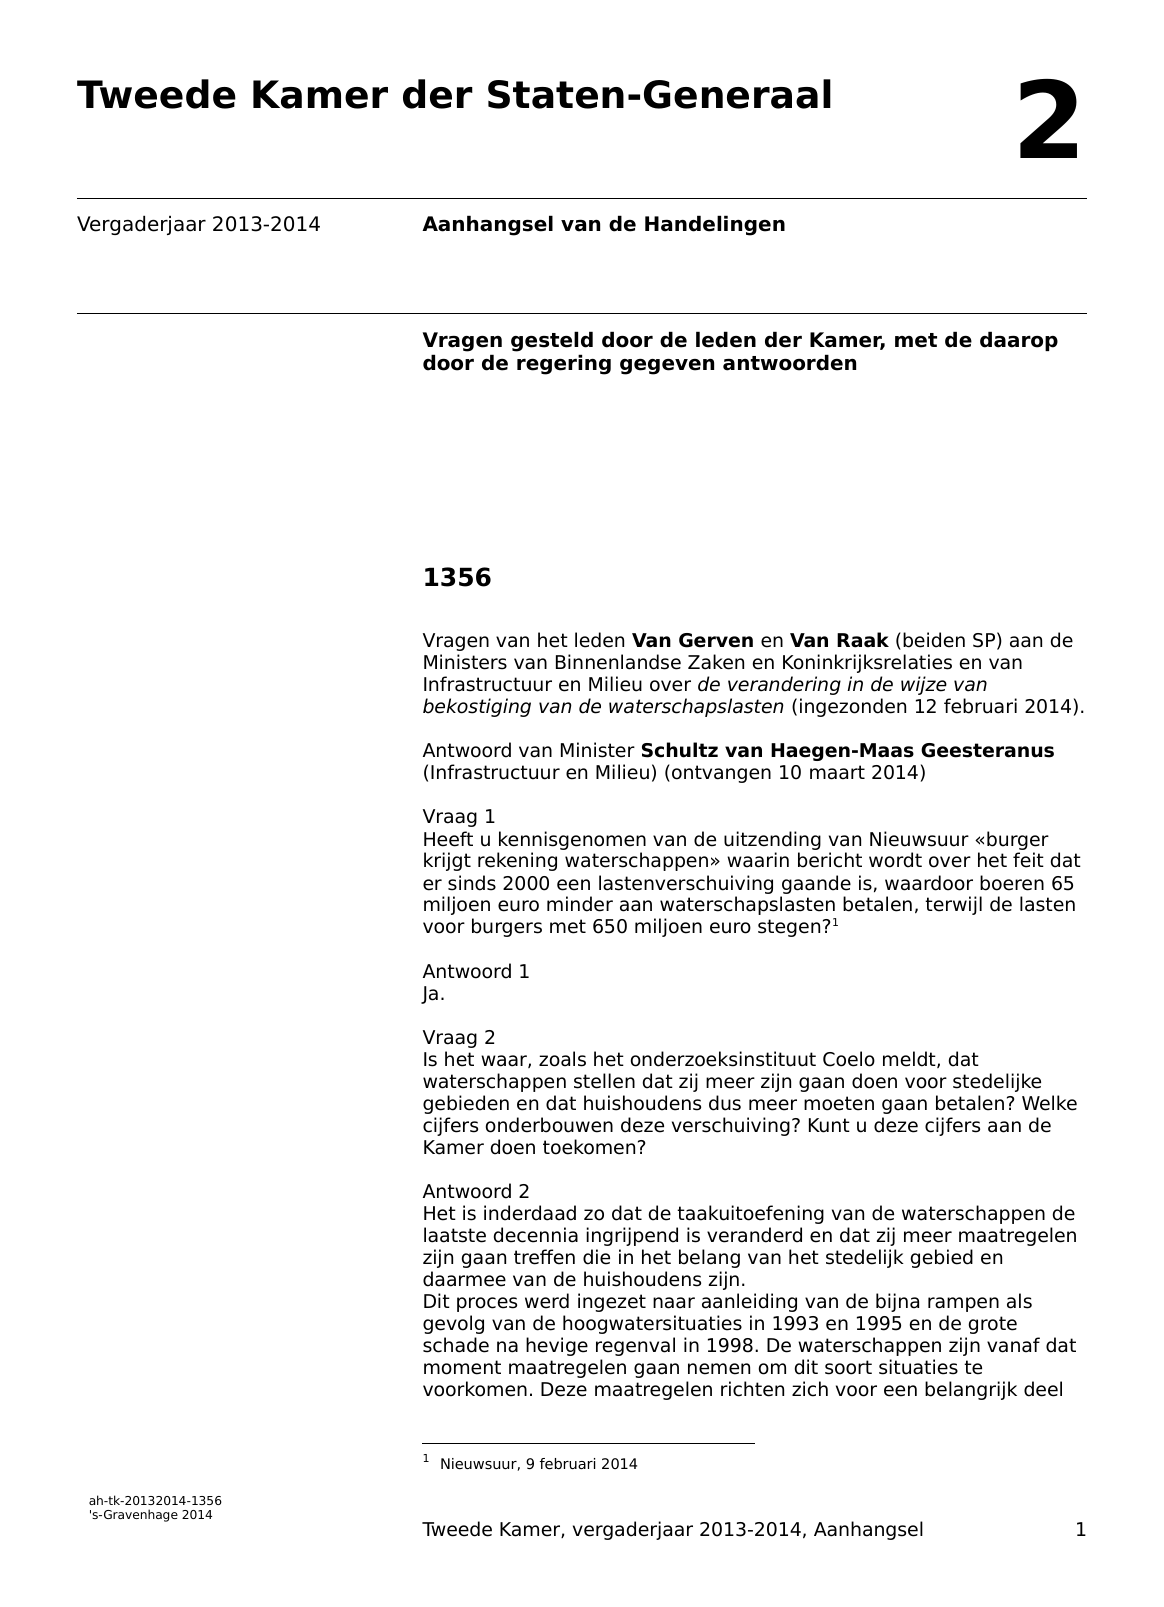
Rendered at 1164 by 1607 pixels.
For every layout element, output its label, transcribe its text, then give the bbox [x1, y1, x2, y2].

text Het is inderdaad zo dat de taakuitoefening van de waterschappen de laatste decennia ingrijpend is veranderd en dat zij meer maatregelen zijn gaan treffen die in het belang van het stedelijk gebied en daarmee van de huishoudens zijn. [422, 1203, 1087, 1291]
text Antwoord van Minister Schultz van Haegen-Maas Geesteranus (Infrastructuur en Milieu) (ontvangen 10 maart 2014) [422, 740, 1087, 784]
table_cell [77, 314, 422, 375]
table_cell Vergaderjaar 2013-2014 [77, 199, 422, 313]
text Dit proces werd ingezet naar aanleiding van de bijna rampen als gevolg van de hoogwatersituaties in 1993 en 1995 en de grote schade na hevige regenval in 1998. De waterschappen zijn vanaf dat moment maatregelen gaan nemen om dit soort situaties te voorkomen. Deze maatregelen richten zich voor een belangrijk deel [422, 1291, 1087, 1401]
text 1356 [422, 563, 1087, 592]
text Nieuwsuur, 9 februari 2014 [422, 1452, 1087, 1474]
table_header 2 [886, 59, 1087, 198]
text ah-tk-20132014-1356 [88, 1494, 323, 1508]
text Ja. [422, 982, 1087, 1004]
table_cell Aanhangsel van de Handelingen [422, 199, 1087, 313]
text Antwoord 2 [422, 1181, 1087, 1203]
text Antwoord 1 [422, 961, 1087, 982]
text Heeft u kennisgenomen van de uitzending van Nieuwsuur «burger krijgt rekening waterschappen» waarin bericht wordt over het feit dat er sinds 2000 een lastenverschuiving gaande is, waardoor boeren 65 miljoen euro minder aan waterschapslasten betalen, terwijl de lasten voor burgers met 650 miljoen euro stegen? [422, 828, 1087, 938]
text Vraag 1 [422, 806, 1087, 828]
text 's-Gravenhage 2014 [88, 1508, 323, 1522]
text Vraag 2 [422, 1027, 1087, 1049]
text Is het waar, zoals het onderzoeksinstituut Coelo meldt, dat waterschappen stellen dat zij meer zijn gaan doen voor stedelijke gebieden en dat huishoudens dus meer moeten gaan betalen? Welke cijfers onderbouwen deze verschuiving? Kunt u deze cijfers aan de Kamer doen toekomen? [422, 1049, 1087, 1158]
table_header Tweede Kamer der Staten-Generaal [77, 59, 886, 198]
text Vragen van het leden Van Gerven en Van Raak (beiden SP) aan de Ministers van Binnenlandse Zaken en Koninkrijksrelaties en van Infrastructuur en Milieu over de verandering in de wijze van bekostiging van de waterschapslasten (ingezonden 12 februari 2014). [422, 630, 1087, 718]
table_cell Vragen gesteld door de leden der Kamer, met de daarop door de regering gegeven antwoorden [422, 314, 1087, 375]
